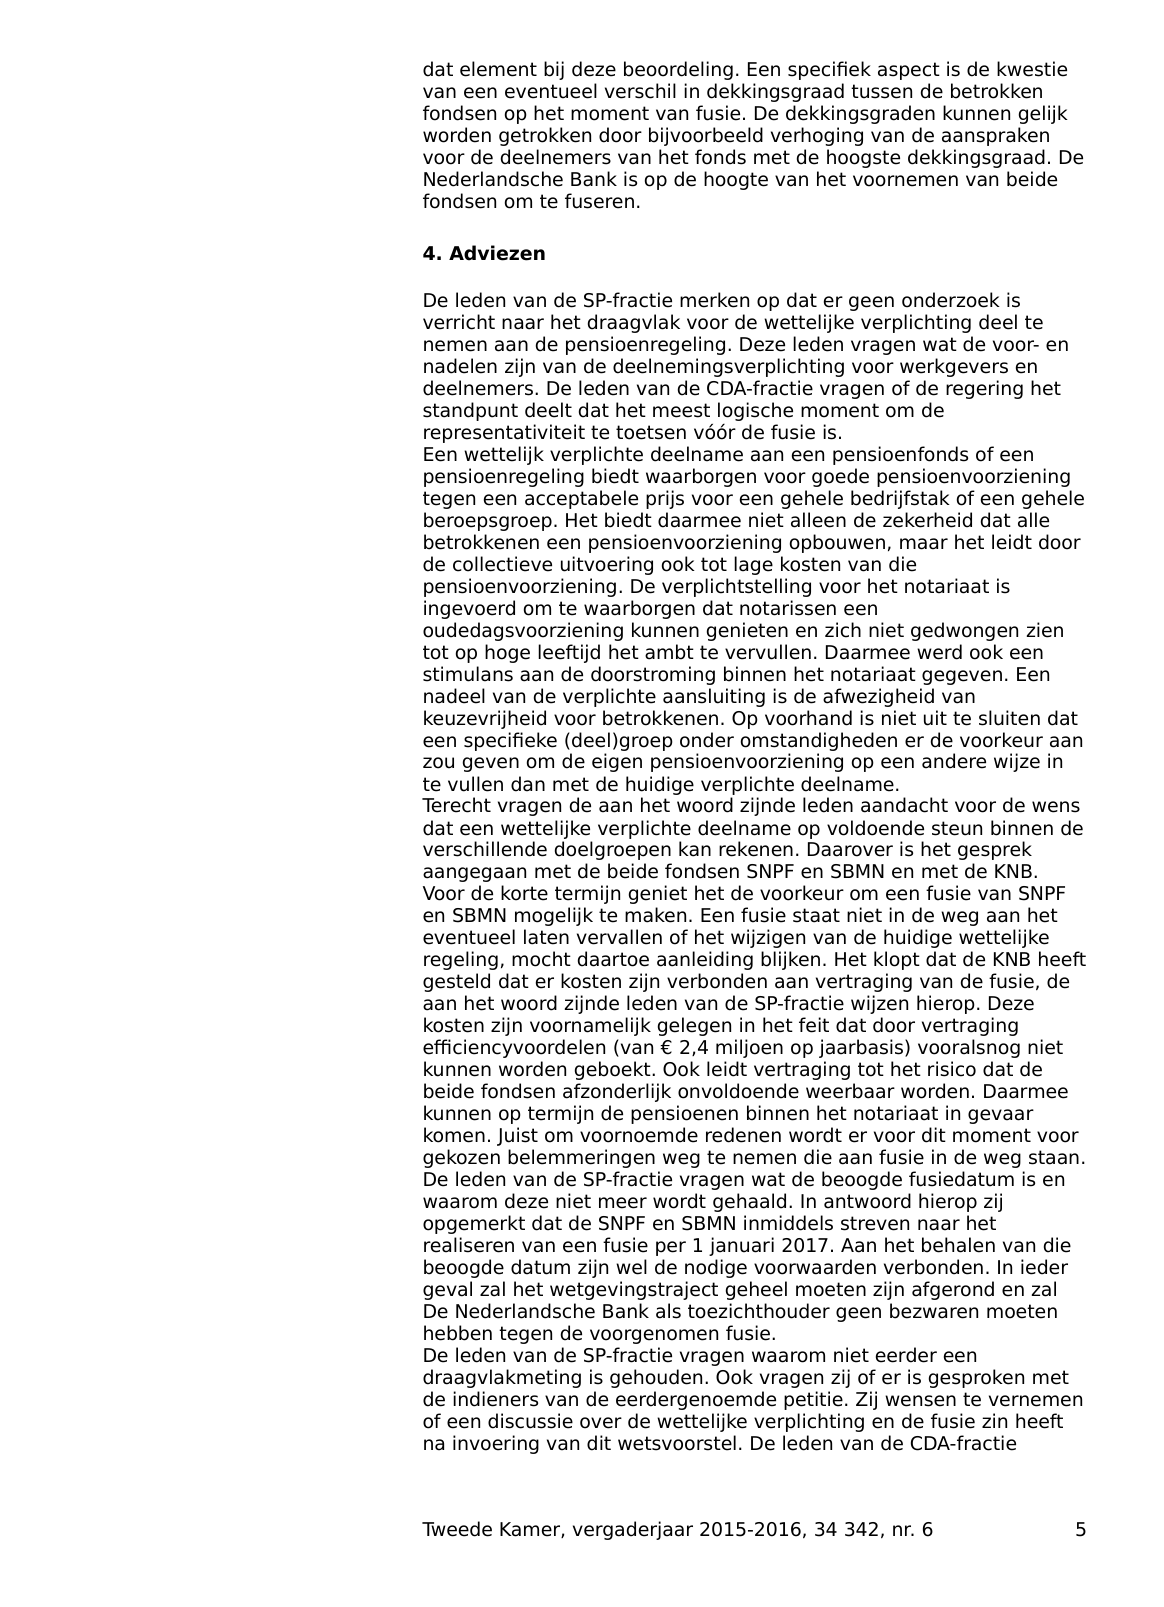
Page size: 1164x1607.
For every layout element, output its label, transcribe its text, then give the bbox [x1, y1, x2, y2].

text De leden van de SP-fractie vragen waarom niet eerder een draagvlakmeting is gehouden. Ook vragen zij of er is gesproken met de indieners van de eerdergenoemde petitie. Zij wensen te vernemen of een discussie over de wettelijke verplichting en de fusie zin heeft na invoering van dit wetsvoorstel. De leden van de CDA-fractie [422, 1345, 1087, 1455]
subtitle 4. Adviezen [422, 243, 1087, 265]
text Een wettelijk verplichte deelname aan een pensioenfonds of een pensioenregeling biedt waarborgen voor goede pensioenvoorziening tegen een acceptabele prijs voor een gehele bedrijfstak of een gehele beroepsgroep. Het biedt daarmee niet alleen de zekerheid dat alle betrokkenen een pensioenvoorziening opbouwen, maar het leidt door de collectieve uitvoering ook tot lage kosten van die pensioenvoorziening. De verplichtstelling voor het notariaat is ingevoerd om te waarborgen dat notarissen een oudedagsvoorziening kunnen genieten en zich niet gedwongen zien tot op hoge leeftijd het ambt te vervullen. Daarmee werd ook een stimulans aan de doorstroming binnen het notariaat gegeven. Een nadeel van de verplichte aansluiting is de afwezigheid van keuzevrijheid voor betrokkenen. Op voorhand is niet uit te sluiten dat een specifieke (deel)groep onder omstandigheden er de voorkeur aan zou geven om de eigen pensioenvoorziening op een andere wijze in te vullen dan met de huidige verplichte deelname. [422, 444, 1087, 795]
text De leden van de SP-fractie merken op dat er geen onderzoek is verricht naar het draagvlak voor de wettelijke verplichting deel te nemen aan de pensioenregeling. Deze leden vragen wat de voor- en nadelen zijn van de deelnemingsverplichting voor werkgevers en deelnemers. De leden van de CDA-fractie vragen of de regering het standpunt deelt dat het meest logische moment om de representativiteit te toetsen vóór de fusie is. [422, 290, 1087, 444]
text dat element bij deze beoordeling. Een specifiek aspect is de kwestie van een eventueel verschil in dekkingsgraad tussen de betrokken fondsen op het moment van fusie. De dekkingsgraden kunnen gelijk worden getrokken door bijvoorbeeld verhoging van de aanspraken voor de deelnemers van het fonds met de hoogste dekkingsgraad. De Nederlandsche Bank is op de hoogte van het voornemen van beide fondsen om te fuseren. [422, 59, 1087, 213]
text Terecht vragen de aan het woord zijnde leden aandacht voor de wens dat een wettelijke verplichte deelname op voldoende steun binnen de verschillende doelgroepen kan rekenen. Daarover is het gesprek aangegaan met de beide fondsen SNPF en SBMN en met de KNB. Voor de korte termijn geniet het de voorkeur om een fusie van SNPF en SBMN mogelijk te maken. Een fusie staat niet in de weg aan het eventueel laten vervallen of het wijzigen van de huidige wettelijke regeling, mocht daartoe aanleiding blijken. Het klopt dat de KNB heeft gesteld dat er kosten zijn verbonden aan vertraging van de fusie, de aan het woord zijnde leden van de SP-fractie wijzen hierop. Deze kosten zijn voornamelijk gelegen in het feit dat door vertraging efficiencyvoordelen (van € 2,4 miljoen op jaarbasis) vooralsnog niet kunnen worden geboekt. Ook leidt vertraging tot het risico dat de beide fondsen afzonderlijk onvoldoende weerbaar worden. Daarmee kunnen op termijn de pensioenen binnen het notariaat in gevaar komen. Juist om voornoemde redenen wordt er voor dit moment voor gekozen belemmeringen weg te nemen die aan fusie in de weg staan. [422, 795, 1087, 1169]
text De leden van de SP-fractie vragen wat de beoogde fusiedatum is en waarom deze niet meer wordt gehaald. In antwoord hierop zij opgemerkt dat de SNPF en SBMN inmiddels streven naar het realiseren van een fusie per 1 januari 2017. Aan het behalen van die beoogde datum zijn wel de nodige voorwaarden verbonden. In ieder geval zal het wetgevingstraject geheel moeten zijn afgerond en zal De Nederlandsche Bank als toezichthouder geen bezwaren moeten hebben tegen de voorgenomen fusie. [422, 1169, 1087, 1345]
